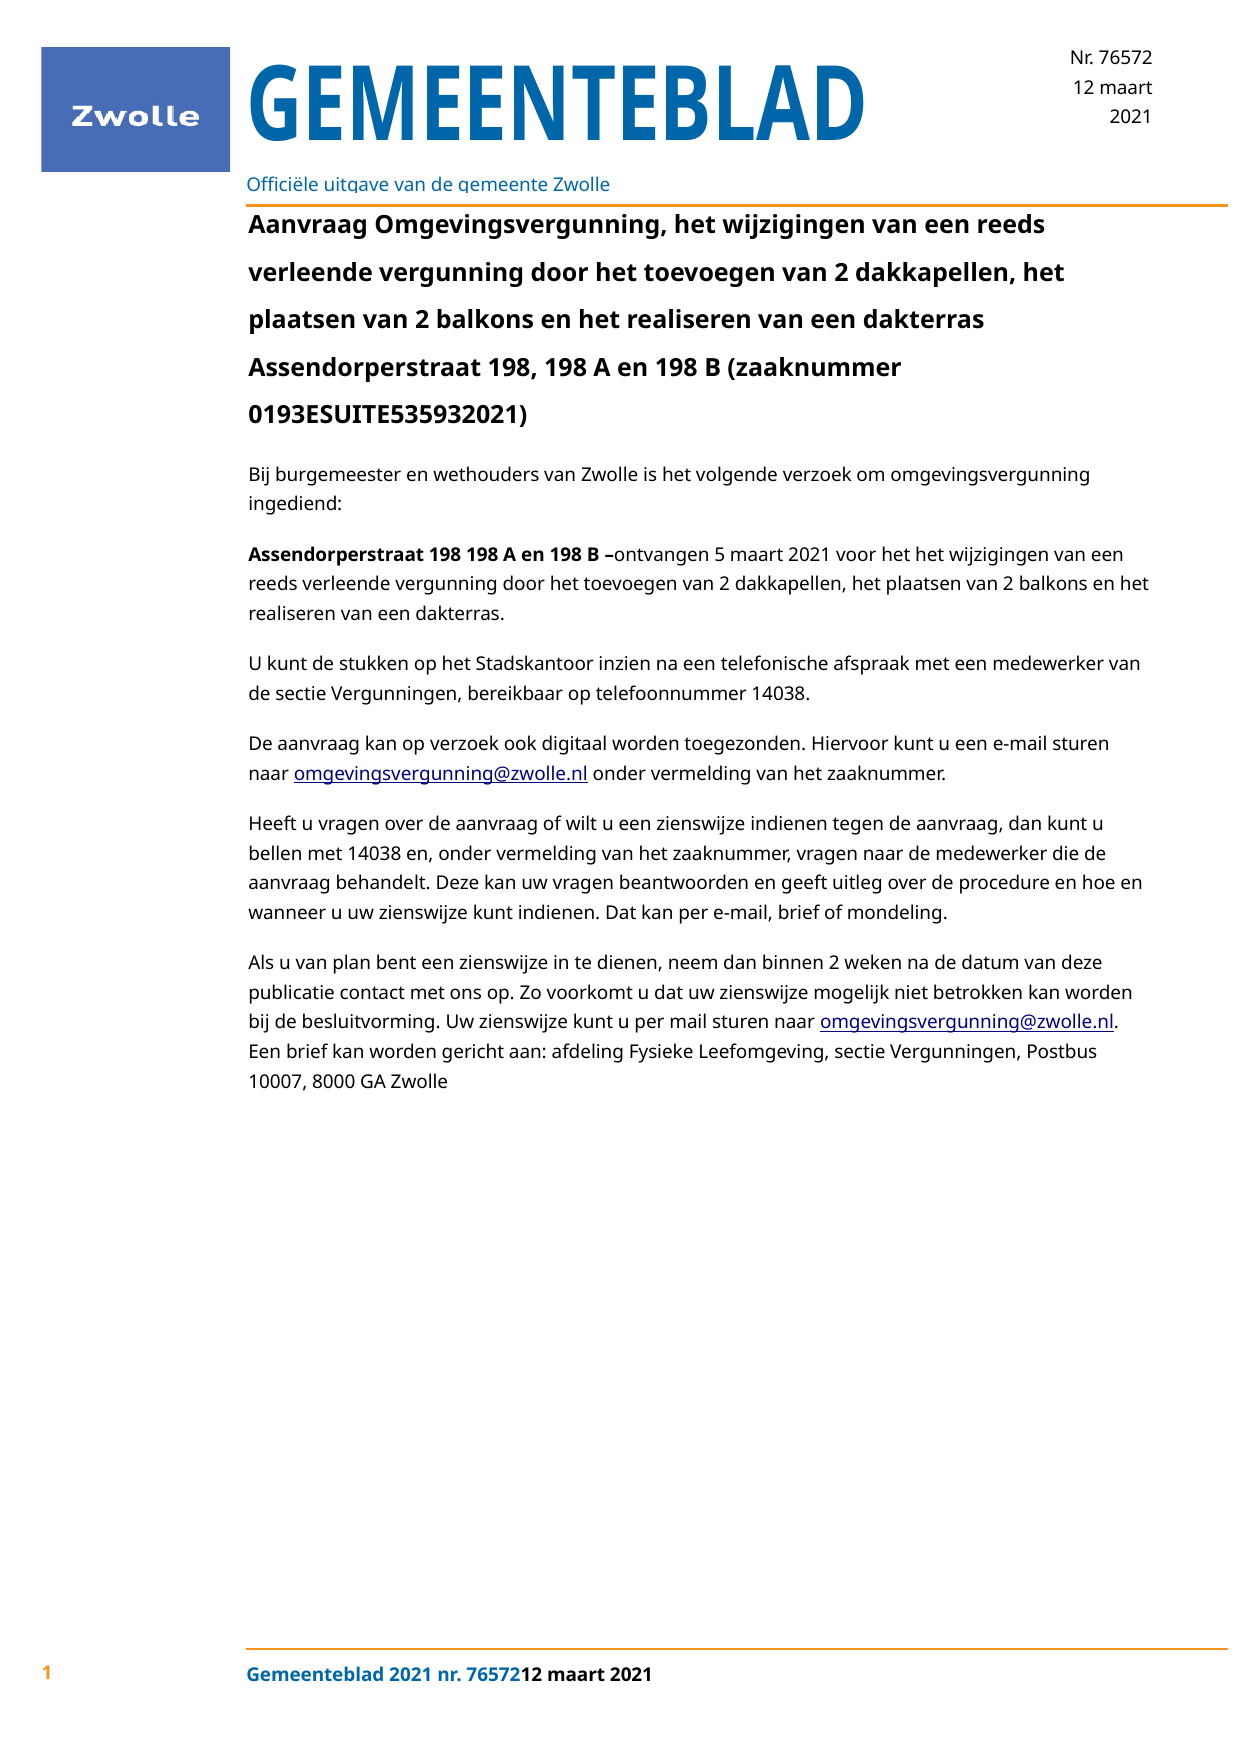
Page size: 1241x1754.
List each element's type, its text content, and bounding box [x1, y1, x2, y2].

text Bij burgemeester en wethouders van Zwolle is het volgende verzoek om omgevingsvergunning ingediend: [248, 461, 1152, 516]
text U kunt de stukken op het Stadskantoor inzien na een telefonische afspraak met een medewerker van de sectie Vergunningen, bereikbaar op telefoonnummer 14038. [248, 650, 1152, 706]
text Assendorperstraat 198 198 A en 198 B –ontvangen 5 maart 2021 voor het het wijzigingen van een reeds verleende vergunning door het toevoegen van 2 dakkapellen, het plaatsen van 2 balkons en het realiseren van een dakterras. [248, 541, 1152, 626]
text Heeft u vragen over de aanvraag of wilt u een zienswijze indienen tegen de aanvraag, dan kunt u bellen met 14038 en, onder vermelding van het zaaknummer, vragen naar de medewerker die de aanvraag behandelt. Deze kan uw vragen beantwoorden en geeft uitleg over de procedure en hoe en wanneer u uw zienswijze kunt indienen. Dat kan per e-mail, brief of mondeling. [248, 810, 1152, 925]
text Aanvraag Omgevingsvergunning, het wijzigingen van een reeds verleende vergunning door het toevoegen van 2 dakkapellen, het plaatsen van 2 balkons en het realiseren van een dakterras Assendorperstraat 198, 198 A en 198 B (zaaknummer 0193ESUITE535932021) [248, 207, 1152, 431]
text Als u van plan bent een zienswijze in te dienen, neem dan binnen 2 weken na de datum van deze publicatie contact met ons op. Zo voorkomt u dat uw zienswijze mogelijk niet betrokken kan worden bij de besluitvorming. Uw zienswijze kunt u per mail sturen naar omgevingsvergunning@zwolle.nl. Een brief kan worden gericht aan: afdeling Fysieke Leefomgeving, sectie Vergunningen, Postbus 10007, 8000 GA Zwolle [248, 949, 1152, 1093]
picture [41, 47, 231, 172]
text De aanvraag kan op verzoek ook digitaal worden toegezonden. Hiervoor kunt u een e-mail sturen naar omgevingsvergunning@zwolle.nl onder vermelding van het zaaknummer. [248, 730, 1152, 786]
